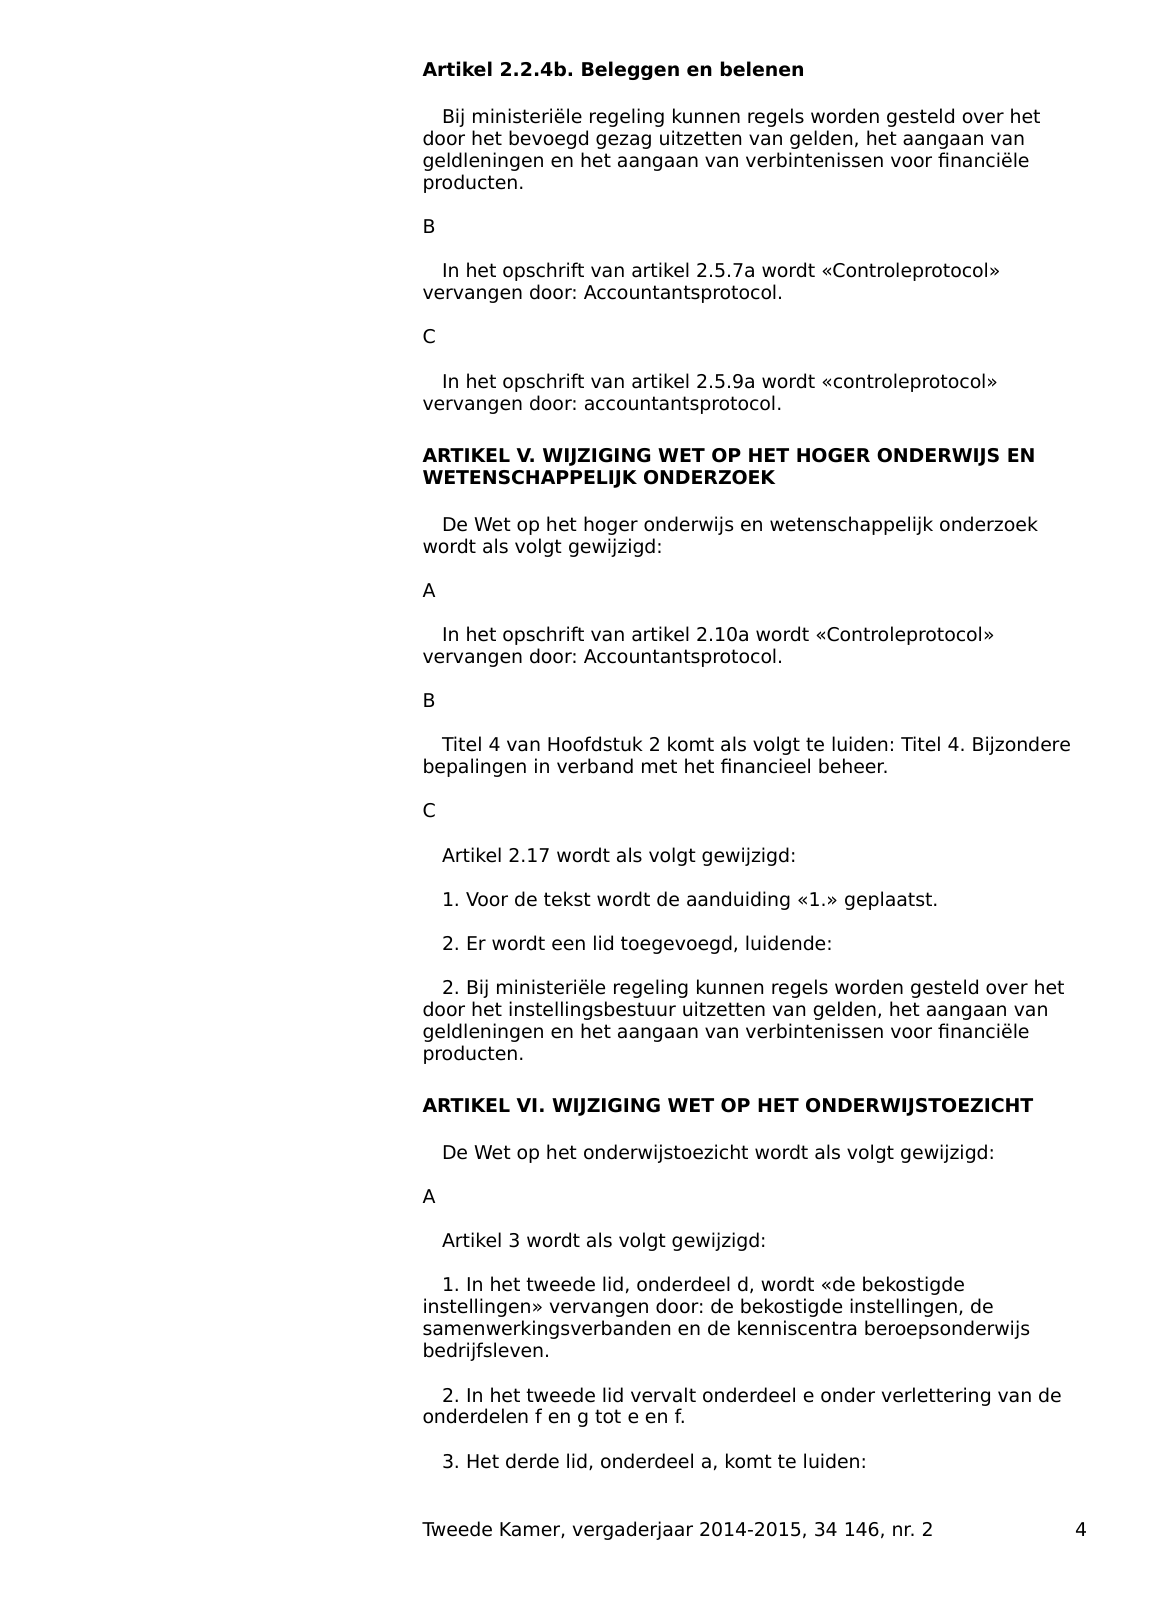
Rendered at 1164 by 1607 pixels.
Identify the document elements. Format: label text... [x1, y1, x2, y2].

text Titel 4 van Hoofdstuk 2 komt als volgt te luiden: Titel 4. Bijzondere bepalingen in verband met het financieel beheer. [422, 734, 1087, 778]
text 2. Er wordt een lid toegevoegd, luidende: [422, 933, 1087, 955]
text B [422, 690, 1087, 712]
subtitle Artikel 2.2.4b. Beleggen en belenen [422, 59, 1087, 81]
subtitle ARTIKEL VI. WIJZIGING WET OP HET ONDERWIJSTOEZICHT [422, 1095, 1087, 1117]
text In het opschrift van artikel 2.10a wordt «Controleprotocol» vervangen door: Accountantsprotocol. [422, 624, 1087, 668]
subtitle ARTIKEL V. WIJZIGING WET OP HET HOGER ONDERWIJS EN WETENSCHAPPELIJK ONDERZOEK [422, 444, 1087, 488]
text C [422, 326, 1087, 348]
text A [422, 580, 1087, 602]
text In het opschrift van artikel 2.5.7a wordt «Controleprotocol» vervangen door: Accountantsprotocol. [422, 260, 1087, 304]
text 2. Bij ministeriële regeling kunnen regels worden gesteld over het door het instellingsbestuur uitzetten van gelden, het aangaan van geldleningen en het aangaan van verbintenissen voor financiële producten. [422, 977, 1087, 1065]
text A [422, 1186, 1087, 1208]
text 2. In het tweede lid vervalt onderdeel e onder verlettering van de onderdelen f en g tot e en f. [422, 1384, 1087, 1428]
text Bij ministeriële regeling kunnen regels worden gesteld over het door het bevoegd gezag uitzetten van gelden, het aangaan van geldleningen en het aangaan van verbintenissen voor financiële producten. [422, 106, 1087, 194]
text 1. Voor de tekst wordt de aanduiding «1.» geplaatst. [422, 889, 1087, 911]
text 3. Het derde lid, onderdeel a, komt te luiden: [422, 1451, 1087, 1473]
text In het opschrift van artikel 2.5.9a wordt «controleprotocol» vervangen door: accountantsprotocol. [422, 371, 1087, 414]
text C [422, 800, 1087, 822]
text Artikel 2.17 wordt als volgt gewijzigd: [422, 844, 1087, 866]
text Artikel 3 wordt als volgt gewijzigd: [422, 1230, 1087, 1252]
text De Wet op het hoger onderwijs en wetenschappelijk onderzoek wordt als volgt gewijzigd: [422, 513, 1087, 557]
text B [422, 216, 1087, 238]
text De Wet op het onderwijstoezicht wordt als volgt gewijzigd: [422, 1142, 1087, 1164]
text 1. In het tweede lid, onderdeel d, wordt «de bekostigde instellingen» vervangen door: de bekostigde instellingen, de samenwerkingsverbanden en de kenniscentra beroepsonderwijs bedrijfsleven. [422, 1274, 1087, 1362]
